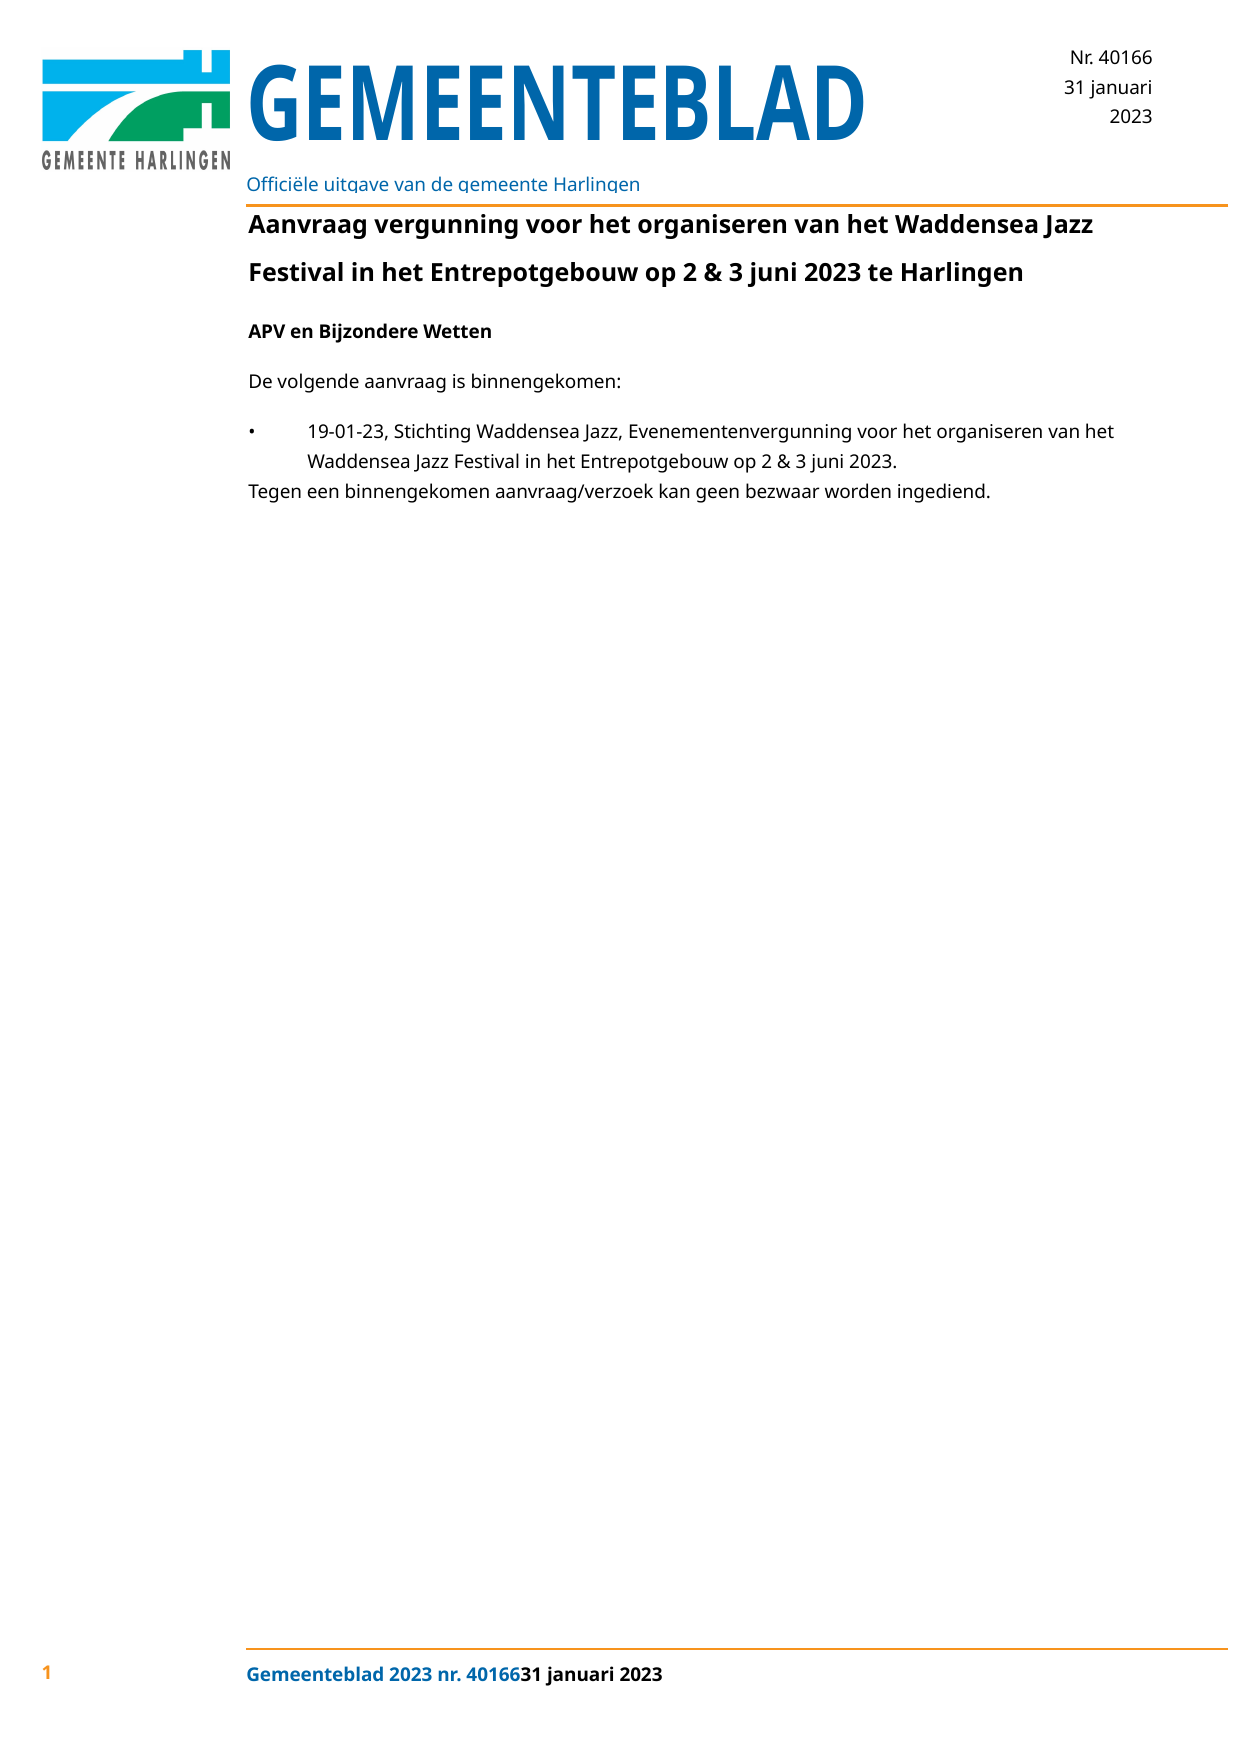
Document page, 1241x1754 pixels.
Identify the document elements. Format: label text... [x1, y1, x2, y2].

picture [41, 47, 231, 172]
text Aanvraag vergunning voor het organiseren van het Waddensea Jazz Festival in het Entrepotgebouw op 2 & 3 juni 2023 te Harlingen [248, 207, 1152, 288]
list 19-01-23, Stichting Waddensea Jazz, Evenementenvergunning voor het organiseren van het Waddensea Jazz Festival in het Entrepotgebouw op 2 & 3 juni 2023. [248, 419, 1152, 474]
text Tegen een binnengekomen aanvraag/verzoek kan geen bezwaar worden ingediend. [248, 478, 1152, 504]
text APV en Bijzondere Wetten [248, 318, 1152, 344]
text De volgende aanvraag is binnengekomen: [248, 368, 1152, 394]
